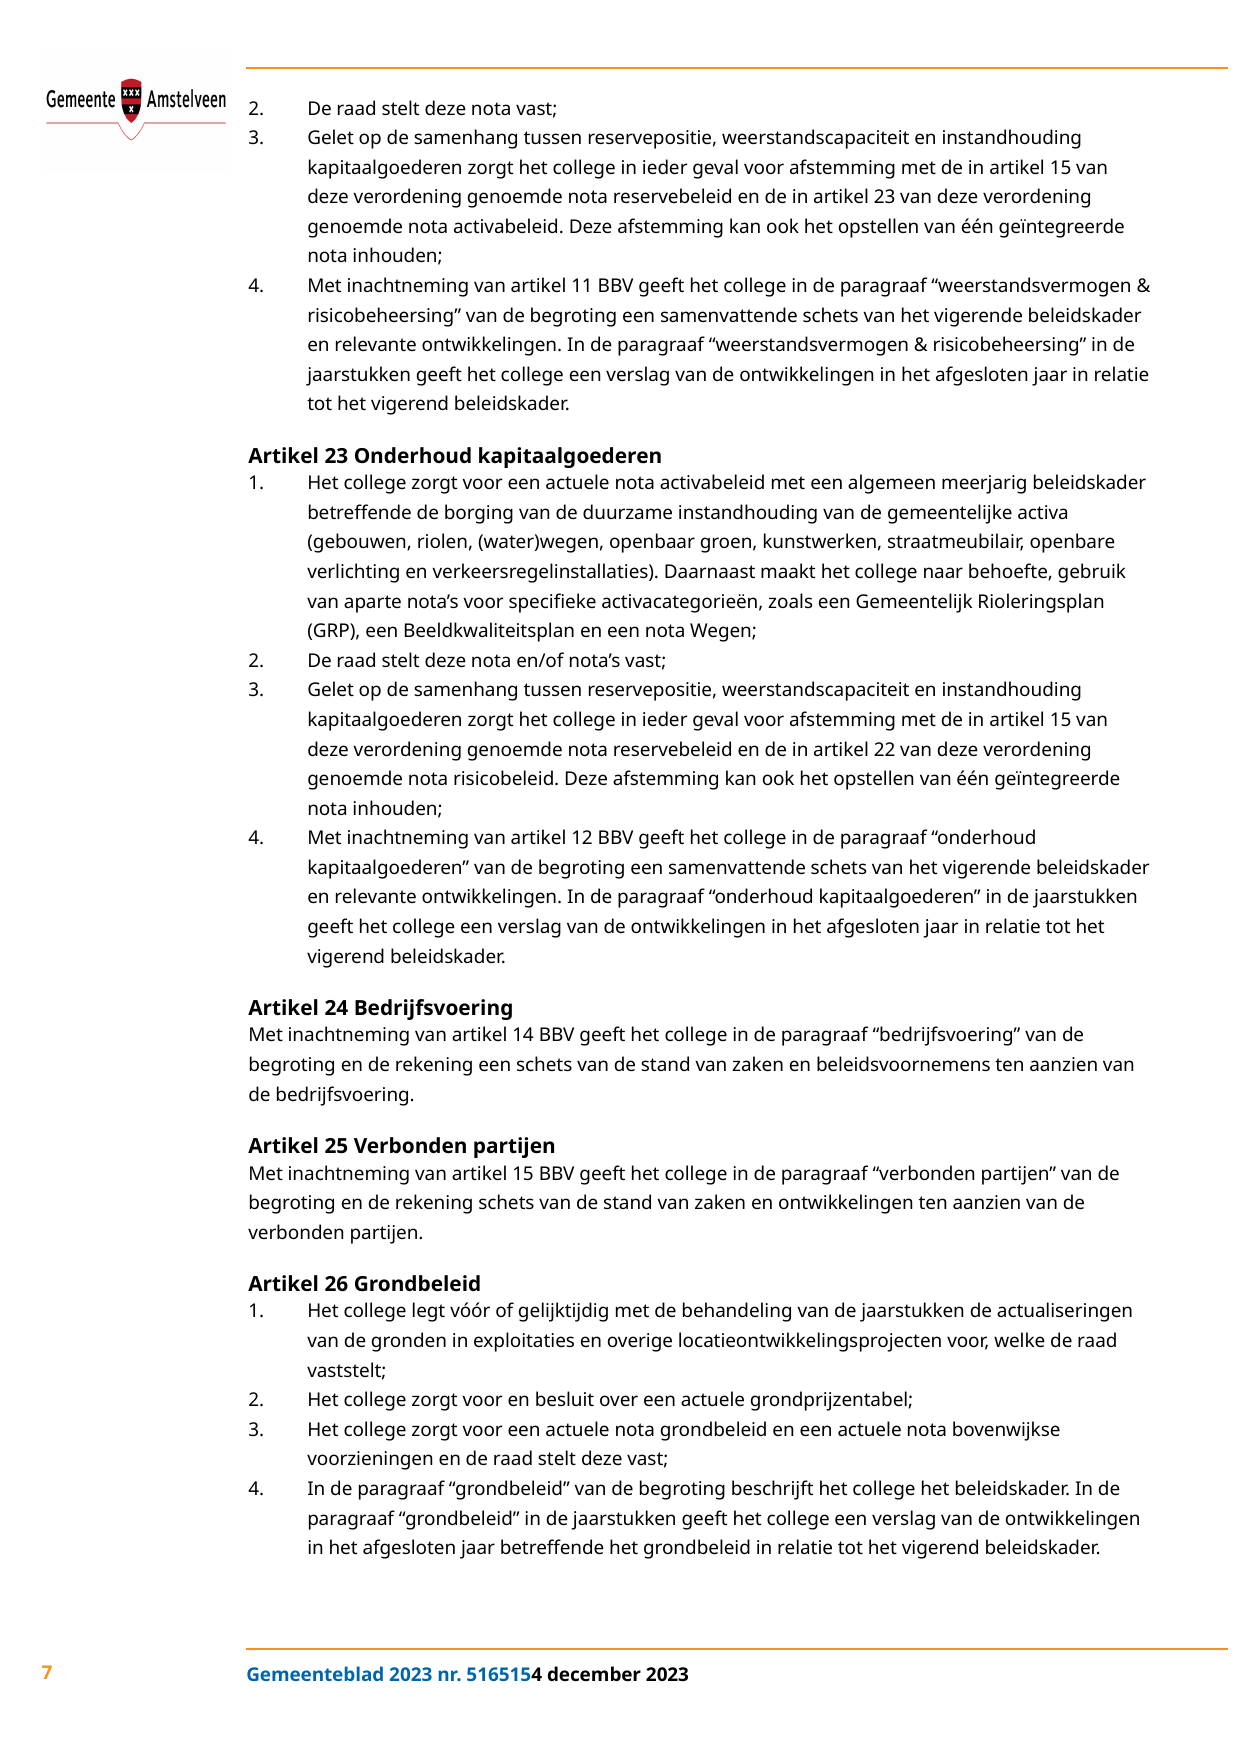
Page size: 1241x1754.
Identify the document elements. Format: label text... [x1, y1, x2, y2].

text Artikel 25 Verbonden partijen [248, 1131, 1152, 1160]
text Artikel 23 Onderhoud kapitaalgoederen [248, 441, 1152, 469]
text Met inachtneming van artikel 15 BBV geeft het college in de paragraaf “verbonden partijen” van de begroting en de rekening schets van de stand van zaken en ontwikkelingen ten aanzien van de verbonden partijen. [248, 1160, 1152, 1244]
list De raad stelt deze nota vast; [248, 95, 1152, 121]
list Het college legt vóór of gelijktijdig met de behandeling van de jaarstukken de actualiseringen van de gronden in exploitaties en overige locatieontwikkelingsprojecten voor, welke de raad vaststelt; [248, 1298, 1152, 1383]
list Met inachtneming van artikel 12 BBV geeft het college in de paragraaf “onderhoud kapitaalgoederen” van de begroting een samenvattende schets van het vigerende beleidskader en relevante ontwikkelingen. In de paragraaf “onderhoud kapitaalgoederen” in de jaarstukken geeft het college een verslag van de ontwikkelingen in het afgesloten jaar in relatie tot het vigerend beleidskader. [248, 824, 1152, 968]
list In de paragraaf “grondbeleid” van de begroting beschrijft het college het beleidskader. In de paragraaf “grondbeleid” in de jaarstukken geeft het college een verslag van de ontwikkelingen in het afgesloten jaar betreffende het grondbeleid in relatie tot het vigerend beleidskader. [248, 1475, 1152, 1560]
text Artikel 26 Grondbeleid [248, 1269, 1152, 1298]
list De raad stelt deze nota en/of nota’s vast; [248, 647, 1152, 673]
list Met inachtneming van artikel 11 BBV geeft het college in de paragraaf “weerstandsvermogen & risicobeheersing” van de begroting een samenvattende schets van het vigerende beleidskader en relevante ontwikkelingen. In de paragraaf “weerstandsvermogen & risicobeheersing” in de jaarstukken geeft het college een verslag van de ontwikkelingen in het afgesloten jaar in relatie tot het vigerend beleidskader. [248, 272, 1152, 416]
list Gelet op de samenhang tussen reservepositie, weerstandscapaciteit en instandhouding kapitaalgoederen zorgt het college in ieder geval voor afstemming met de in artikel 15 van deze verordening genoemde nota reservebeleid en de in artikel 23 van deze verordening genoemde nota activabeleid. Deze afstemming kan ook het opstellen van één geïntegreerde nota inhouden; [248, 124, 1152, 268]
list Gelet op de samenhang tussen reservepositie, weerstandscapaciteit en instandhouding kapitaalgoederen zorgt het college in ieder geval voor afstemming met de in artikel 15 van deze verordening genoemde nota reservebeleid en de in artikel 22 van deze verordening genoemde nota risicobeleid. Deze afstemming kan ook het opstellen van één geïntegreerde nota inhouden; [248, 677, 1152, 821]
list Het college zorgt voor en besluit over een actuele grondprijzentabel; [248, 1386, 1152, 1412]
list Het college zorgt voor een actuele nota grondbeleid en een actuele nota bovenwijkse voorzieningen en de raad stelt deze vast; [248, 1416, 1152, 1471]
text Artikel 24 Bedrijfsvoering [248, 993, 1152, 1022]
list Het college zorgt voor een actuele nota activabeleid met een algemeen meerjarig beleidskader betreffende de borging van de duurzame instandhouding van de gemeentelijke activa (gebouwen, riolen, (water)wegen, openbaar groen, kunstwerken, straatmeubilair, openbare verlichting en verkeersregelinstallaties). Daarnaast maakt het college naar behoefte, gebruik van aparte nota’s voor specifieke activacategorieën, zoals een Gemeentelijk Rioleringsplan (GRP), een Beeldkwaliteitsplan en een nota Wegen; [248, 469, 1152, 643]
text Met inachtneming van artikel 14 BBV geeft het college in de paragraaf “bedrijfsvoering” van de begroting en de rekening een schets van de stand van zaken en beleidsvoornemens ten aanzien van de bedrijfsvoering. [248, 1022, 1152, 1107]
picture [41, 47, 231, 172]
